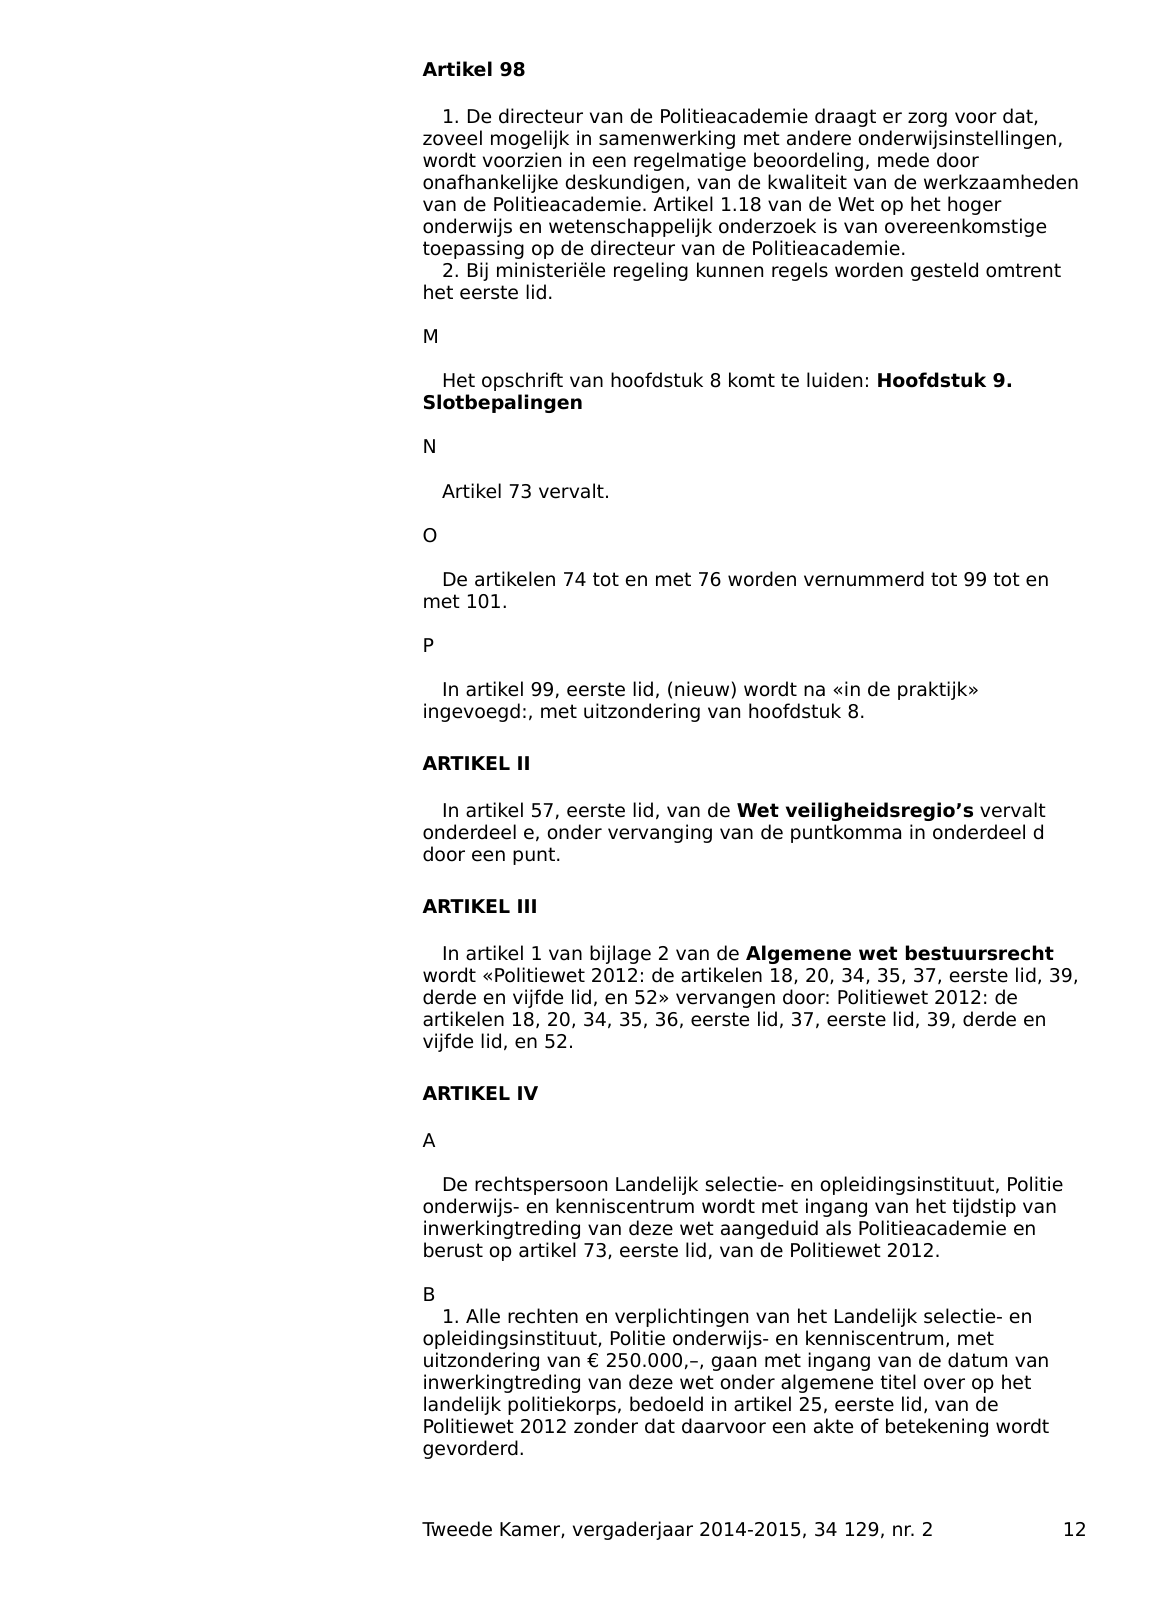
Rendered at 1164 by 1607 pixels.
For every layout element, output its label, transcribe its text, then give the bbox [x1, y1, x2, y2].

text De artikelen 74 tot en met 76 worden vernummerd tot 99 tot en met 101. [422, 569, 1087, 613]
text O [422, 525, 1087, 547]
text N [422, 436, 1087, 458]
subtitle ARTIKEL II [422, 753, 1087, 775]
subtitle ARTIKEL IV [422, 1083, 1087, 1105]
text 1. De directeur van de Politieacademie draagt er zorg voor dat, zoveel mogelijk in samenwerking met andere onderwijsinstellingen, wordt voorzien in een regelmatige beoordeling, mede door onafhankelijke deskundigen, van de kwaliteit van de werkzaamheden van de Politieacademie. Artikel 1.18 van de Wet op het hoger onderwijs en wetenschappelijk onderzoek is van overeenkomstige toepassing op de directeur van de Politieacademie. [422, 106, 1087, 260]
text M [422, 326, 1087, 348]
text De rechtspersoon Landelijk selectie- en opleidingsinstituut, Politie onderwijs- en kenniscentrum wordt met ingang van het tijdstip van inwerkingtreding van deze wet aangeduid als Politieacademie en berust op artikel 73, eerste lid, van de Politiewet 2012. [422, 1174, 1087, 1262]
text Artikel 73 vervalt. [422, 481, 1087, 502]
text P [422, 635, 1087, 657]
text A [422, 1130, 1087, 1152]
subtitle Artikel 98 [422, 59, 1087, 81]
text In artikel 99, eerste lid, (nieuw) wordt na «in de praktijk» ingevoegd:, met uitzondering van hoofdstuk 8. [422, 679, 1087, 723]
subtitle ARTIKEL III [422, 896, 1087, 918]
text In artikel 1 van bijlage 2 van de Algemene wet bestuursrecht wordt «Politiewet 2012: de artikelen 18, 20, 34, 35, 37, eerste lid, 39, derde en vijfde lid, en 52» vervangen door: Politiewet 2012: de artikelen 18, 20, 34, 35, 36, eerste lid, 37, eerste lid, 39, derde en vijfde lid, en 52. [422, 943, 1087, 1053]
text Het opschrift van hoofdstuk 8 komt te luiden: Hoofdstuk 9. Slotbepalingen [422, 370, 1087, 414]
text B [422, 1284, 1087, 1306]
text 1. Alle rechten en verplichtingen van het Landelijk selectie- en opleidingsinstituut, Politie onderwijs- en kenniscentrum, met uitzondering van € 250.000,–, gaan met ingang van de datum van inwerkingtreding van deze wet onder algemene titel over op het landelijk politiekorps, bedoeld in artikel 25, eerste lid, van de Politiewet 2012 zonder dat daarvoor een akte of betekening wordt gevorderd. [422, 1306, 1087, 1460]
text 2. Bij ministeriële regeling kunnen regels worden gesteld omtrent het eerste lid. [422, 260, 1087, 304]
text In artikel 57, eerste lid, van de Wet veiligheidsregio’s vervalt onderdeel e, onder vervanging van de puntkomma in onderdeel d door een punt. [422, 800, 1087, 866]
